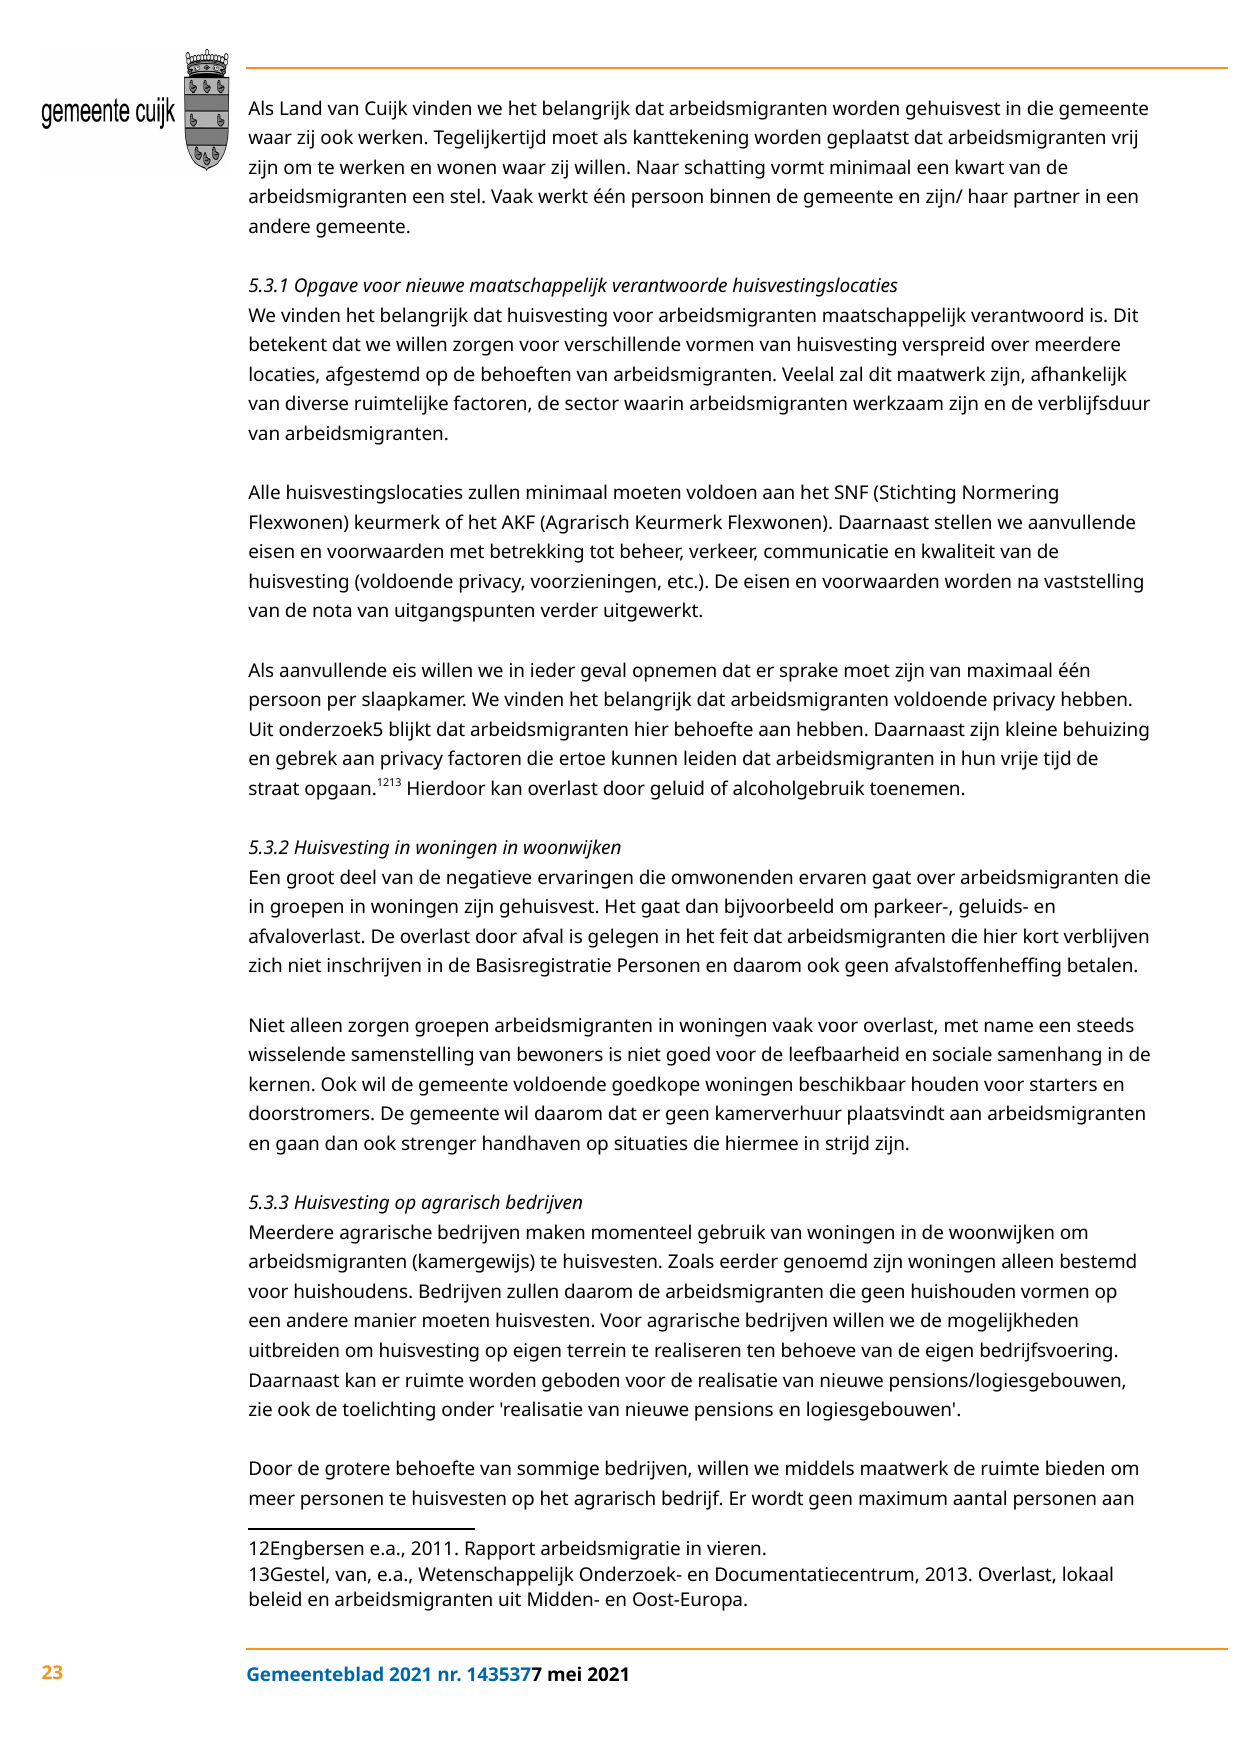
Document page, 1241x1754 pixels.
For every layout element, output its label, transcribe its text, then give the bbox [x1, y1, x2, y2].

text Niet alleen zorgen groepen arbeidsmigranten in woningen vaak voor overlast, met name een steeds wisselende samenstelling van bewoners is niet goed voor de leefbaarheid en sociale samenhang in de kernen. Ook wil de gemeente voldoende goedkope woningen beschikbaar houden voor starters en doorstromers. De gemeente wil daarom dat er geen kamerverhuur plaatsvindt aan arbeidsmigranten en gaan dan ook strenger handhaven op situaties die hiermee in strijd zijn. [248, 1012, 1152, 1156]
text Gestel, van, e.a., Wetenschappelijk Onderzoek- en Documentatiecentrum, 2013. Overlast, lokaal beleid en arbeidsmigranten uit Midden- en Oost-Europa. [248, 1561, 1152, 1612]
text 5.3.1 Opgave voor nieuwe maatschappelijk verantwoorde huisvestingslocaties [248, 272, 1152, 298]
text Als aanvullende eis willen we in ieder geval opnemen dat er sprake moet zijn van maximaal één persoon per slaapkamer. We vinden het belangrijk dat arbeidsmigranten voldoende privacy hebben. Uit onderzoek5 blijkt dat arbeidsmigranten hier behoefte aan hebben. Daarnaast zijn kleine behuizing en gebrek aan privacy factoren die ertoe kunnen leiden dat arbeidsmigranten in hun vrije tijd de straat opgaan. Hierdoor kan overlast door geluid of alcoholgebruik toenemen. [248, 657, 1152, 801]
text 5.3.3 Huisvesting op agrarisch bedrijven [248, 1189, 1152, 1215]
text Alle huisvestingslocaties zullen minimaal moeten voldoen aan het SNF (Stichting Normering Flexwonen) keurmerk of het AKF (Agrarisch Keurmerk Flexwonen). Daarnaast stellen we aanvullende eisen en voorwaarden met betrekking tot beheer, verkeer, communicatie en kwaliteit van de huisvesting (voldoende privacy, voorzieningen, etc.). De eisen en voorwaarden worden na vaststelling van de nota van uitgangspunten verder uitgewerkt. [248, 479, 1152, 623]
picture [41, 47, 231, 172]
text We vinden het belangrijk dat huisvesting voor arbeidsmigranten maatschappelijk verantwoord is. Dit betekent dat we willen zorgen voor verschillende vormen van huisvesting verspreid over meerdere locaties, afgestemd op de behoeften van arbeidsmigranten. Veelal zal dit maatwerk zijn, afhankelijk van diverse ruimtelijke factoren, de sector waarin arbeidsmigranten werkzaam zijn en de verblijfsduur van arbeidsmigranten. [248, 302, 1152, 446]
text Als Land van Cuijk vinden we het belangrijk dat arbeidsmigranten worden gehuisvest in die gemeente waar zij ook werken. Tegelijkertijd moet als kanttekening worden geplaatst dat arbeidsmigranten vrij zijn om te werken en wonen waar zij willen. Naar schatting vormt minimaal een kwart van de arbeidsmigranten een stel. Vaak werkt één persoon binnen de gemeente en zijn/ haar partner in een andere gemeente. [248, 95, 1152, 239]
text Door de grotere behoefte van sommige bedrijven, willen we middels maatwerk de ruimte bieden om meer personen te huisvesten op het agrarisch bedrijf. Er wordt geen maximum aantal personen aan [248, 1456, 1152, 1511]
text Engbersen e.a., 2011. Rapport arbeidsmigratie in vieren. [248, 1535, 1152, 1561]
text Een groot deel van de negatieve ervaringen die omwonenden ervaren gaat over arbeidsmigranten die in groepen in woningen zijn gehuisvest. Het gaat dan bijvoorbeeld om parkeer-, geluids- en afvaloverlast. De overlast door afval is gelegen in het feit dat arbeidsmigranten die hier kort verblijven zich niet inschrijven in de Basisregistratie Personen en daarom ook geen afvalstoffenheffing betalen. [248, 864, 1152, 978]
text Meerdere agrarische bedrijven maken momenteel gebruik van woningen in de woonwijken om arbeidsmigranten (kamergewijs) te huisvesten. Zoals eerder genoemd zijn woningen alleen bestemd voor huishoudens. Bedrijven zullen daarom de arbeidsmigranten die geen huishouden vormen op een andere manier moeten huisvesten. Voor agrarische bedrijven willen we de mogelijkheden uitbreiden om huisvesting op eigen terrein te realiseren ten behoeve van de eigen bedrijfsvoering. Daarnaast kan er ruimte worden geboden voor de realisatie van nieuwe pensions/logiesgebouwen, zie ook de toelichting onder 'realisatie van nieuwe pensions en logiesgebouwen'. [248, 1219, 1152, 1422]
text 5.3.2 Huisvesting in woningen in woonwijken [248, 834, 1152, 860]
